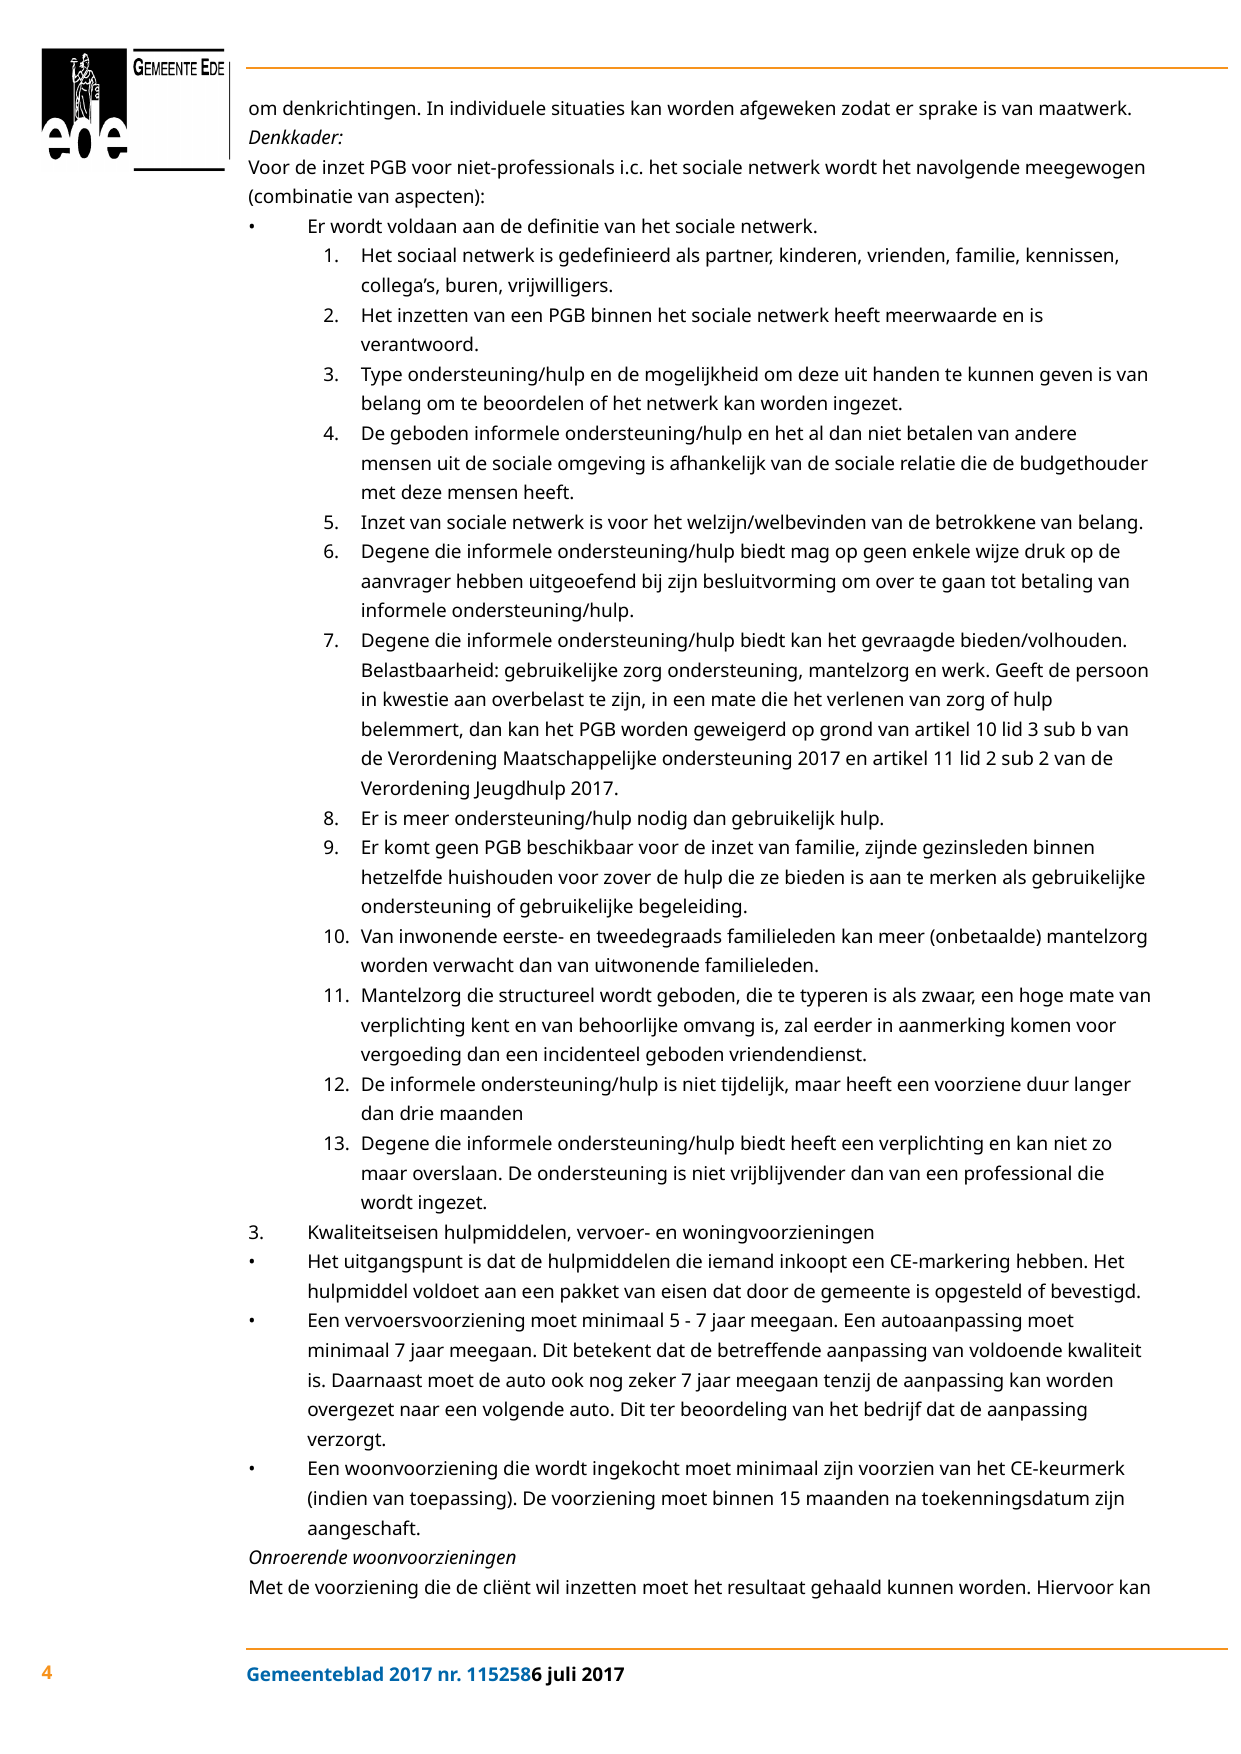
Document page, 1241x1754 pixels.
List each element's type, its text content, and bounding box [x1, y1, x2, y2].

list Er is meer ondersteuning/hulp nodig dan gebruikelijk hulp. [323, 805, 1152, 831]
list Een vervoersvoorziening moet minimaal 5 - 7 jaar meegaan. Een autoaanpassing moet minimaal 7 jaar meegaan. Dit betekent dat de betreffende aanpassing van voldoende kwaliteit is. Daarnaast moet de auto ook nog zeker 7 jaar meegaan tenzij de aanpassing kan worden overgezet naar een volgende auto. Dit ter beoordeling van het bedrijf dat de aanpassing verzorgt. [248, 1308, 1152, 1452]
list De informele ondersteuning/hulp is niet tijdelijk, maar heeft een voorziene duur langer dan drie maanden [323, 1071, 1152, 1126]
list Type ondersteuning/hulp en de mogelijkheid om deze uit handen te kunnen geven is van belang om te beoordelen of het netwerk kan worden ingezet. [323, 361, 1152, 416]
list De geboden informele ondersteuning/hulp en het al dan niet betalen van andere mensen uit de sociale omgeving is afhankelijk van de sociale relatie die de budgethouder met deze mensen heeft. [323, 420, 1152, 505]
text Met de voorziening die de cliënt wil inzetten moet het resultaat gehaald kunnen worden. Hiervoor kan [248, 1574, 1152, 1600]
list Er wordt voldaan aan de definitie van het sociale netwerk. [248, 213, 1152, 239]
list Het uitgangspunt is dat de hulpmiddelen die iemand inkoopt een CE-markering hebben. Het hulpmiddel voldoet aan een pakket van eisen dat door de gemeente is opgesteld of bevestigd. [248, 1248, 1152, 1304]
list Degene die informele ondersteuning/hulp biedt kan het gevraagde bieden/volhouden. Belastbaarheid: gebruikelijke zorg ondersteuning, mantelzorg en werk. Geeft de persoon in kwestie aan overbelast te zijn, in een mate die het verlenen van zorg of hulp belemmert, dan kan het PGB worden geweigerd op grond van artikel 10 lid 3 sub b van de Verordening Maatschappelijke ondersteuning 2017 en artikel 11 lid 2 sub 2 van de Verordening Jeugdhulp 2017. [323, 627, 1152, 801]
list Van inwonende eerste- en tweedegraads familieleden kan meer (onbetaalde) mantelzorg worden verwacht dan van uitwonende familieleden. [323, 923, 1152, 978]
list Mantelzorg die structureel wordt geboden, die te typeren is als zwaar, een hoge mate van verplichting kent en van behoorlijke omvang is, zal eerder in aanmerking komen voor vergoeding dan een incidenteel geboden vriendendienst. [323, 982, 1152, 1067]
list Het inzetten van een PGB binnen het sociale netwerk heeft meerwaarde en is verantwoord. [323, 302, 1152, 357]
text Voor de inzet PGB voor niet-professionals i.c. het sociale netwerk wordt het navolgende meegewogen (combinatie van aspecten): [248, 154, 1152, 209]
list Het sociaal netwerk is gedefinieerd als partner, kinderen, vrienden, familie, kennissen, collega’s, buren, vrijwilligers. [323, 243, 1152, 298]
text Denkkader: [248, 124, 1152, 150]
list Degene die informele ondersteuning/hulp biedt heeft een verplichting en kan niet zo maar overslaan. De ondersteuning is niet vrijblijvender dan van een professional die wordt ingezet. [323, 1130, 1152, 1215]
text Onroerende woonvoorzieningen [248, 1544, 1152, 1570]
text om denkrichtingen. In individuele situaties kan worden afgeweken zodat er sprake is van maatwerk. [248, 95, 1152, 121]
list Inzet van sociale netwerk is voor het welzijn/welbevinden van de betrokkene van belang. [323, 509, 1152, 535]
list Een woonvoorziening die wordt ingekocht moet minimaal zijn voorzien van het CE-keurmerk (indien van toepassing). De voorziening moet binnen 15 maanden na toekenningsdatum zijn aangeschaft. [248, 1456, 1152, 1541]
picture [41, 47, 231, 172]
list Kwaliteitseisen hulpmiddelen, vervoer- en woningvoorzieningen [248, 1219, 1152, 1245]
list Er komt geen PGB beschikbaar voor de inzet van familie, zijnde gezinsleden binnen hetzelfde huishouden voor zover de hulp die ze bieden is aan te merken als gebruikelijke ondersteuning of gebruikelijke begeleiding. [323, 834, 1152, 919]
list Degene die informele ondersteuning/hulp biedt mag op geen enkele wijze druk op de aanvrager hebben uitgeoefend bij zijn besluitvorming om over te gaan tot betaling van informele ondersteuning/hulp. [323, 538, 1152, 623]
